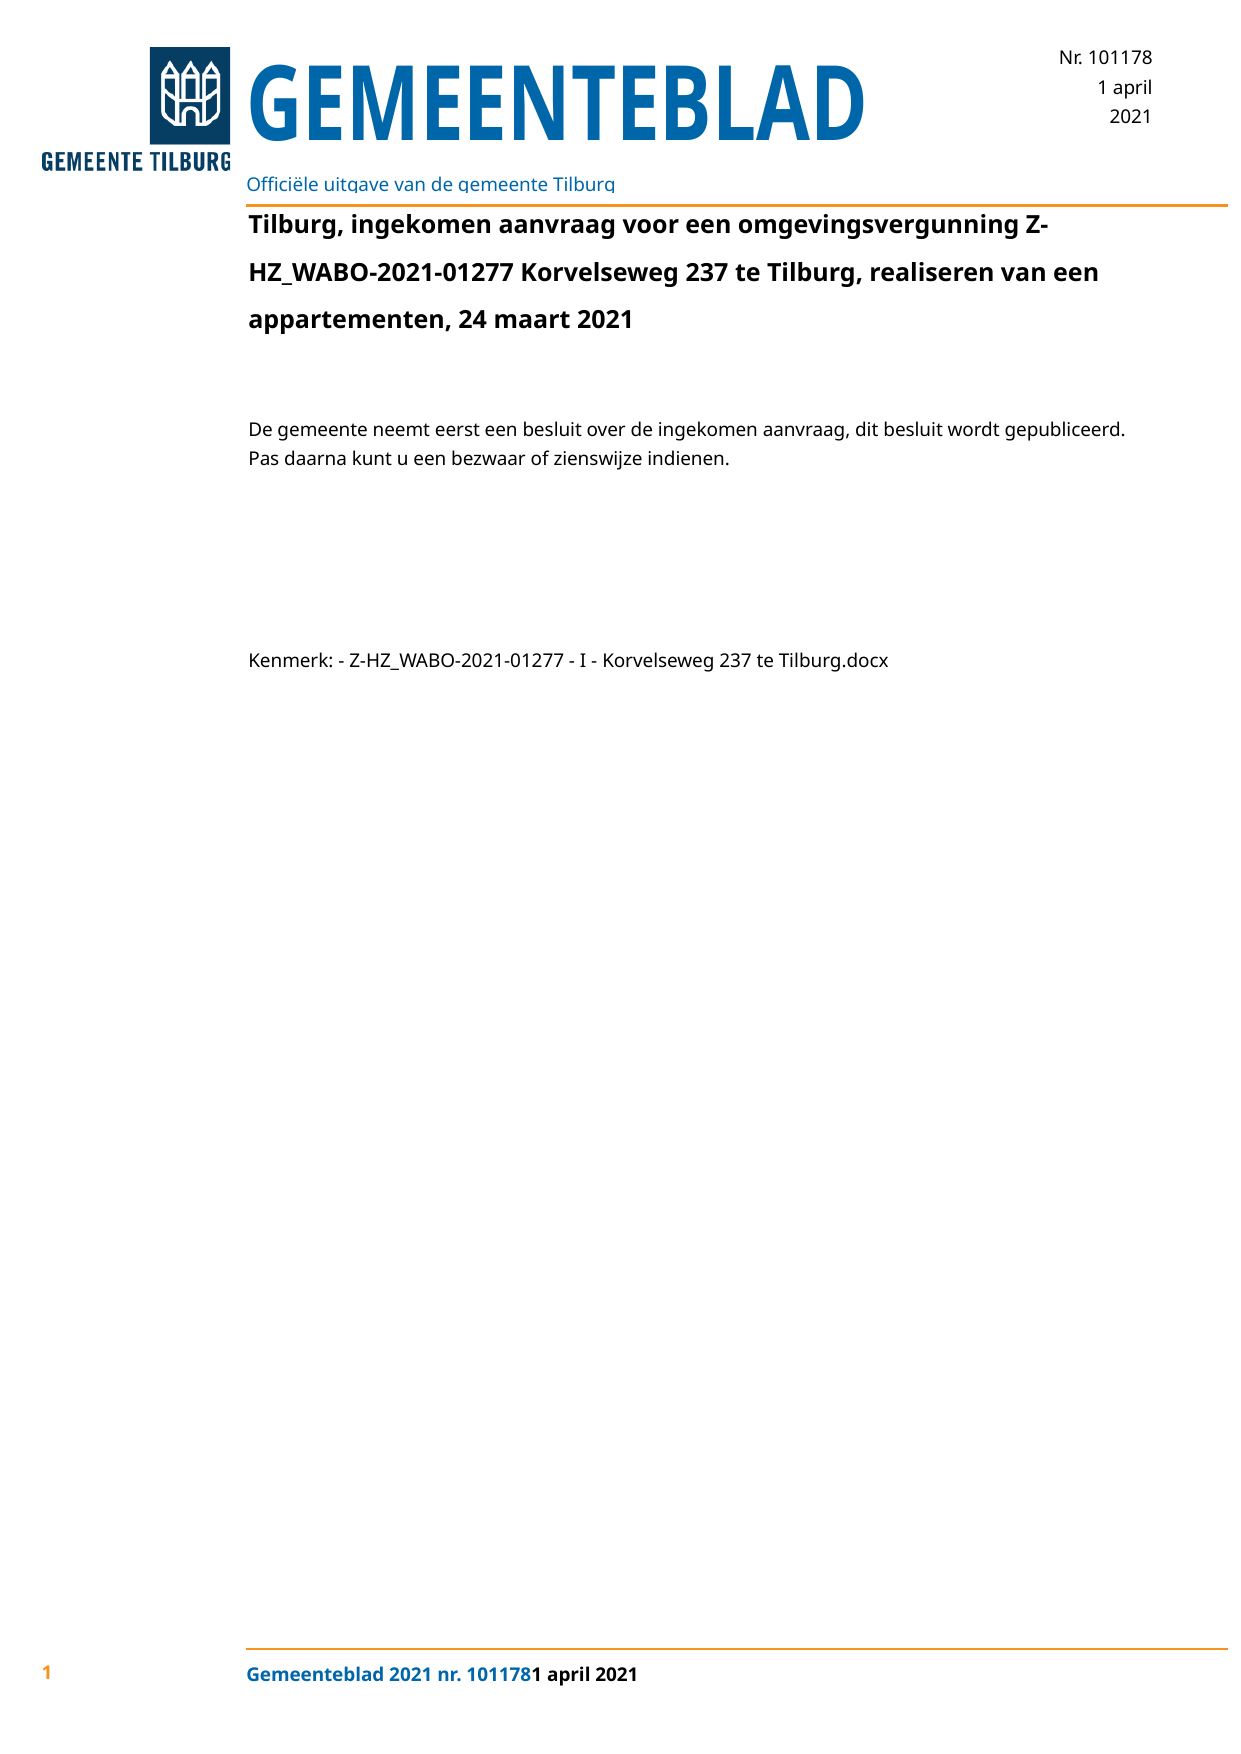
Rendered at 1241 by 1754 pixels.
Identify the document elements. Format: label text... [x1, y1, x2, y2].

text Tilburg, ingekomen aanvraag voor een omgevingsvergunning Z-HZ_WABO-2021-01277 Korvelseweg 237 te Tilburg, realiseren van een appartementen, 24 maart 2021 [248, 207, 1152, 336]
picture [41, 47, 231, 172]
text Kenmerk: - Z-HZ_WABO-2021-01277 - I - Korvelseweg 237 te Tilburg.docx [248, 647, 1152, 673]
text De gemeente neemt eerst een besluit over de ingekomen aanvraag, dit besluit wordt gepubliceerd. Pas daarna kunt u een bezwaar of zienswijze indienen. [248, 416, 1152, 471]
